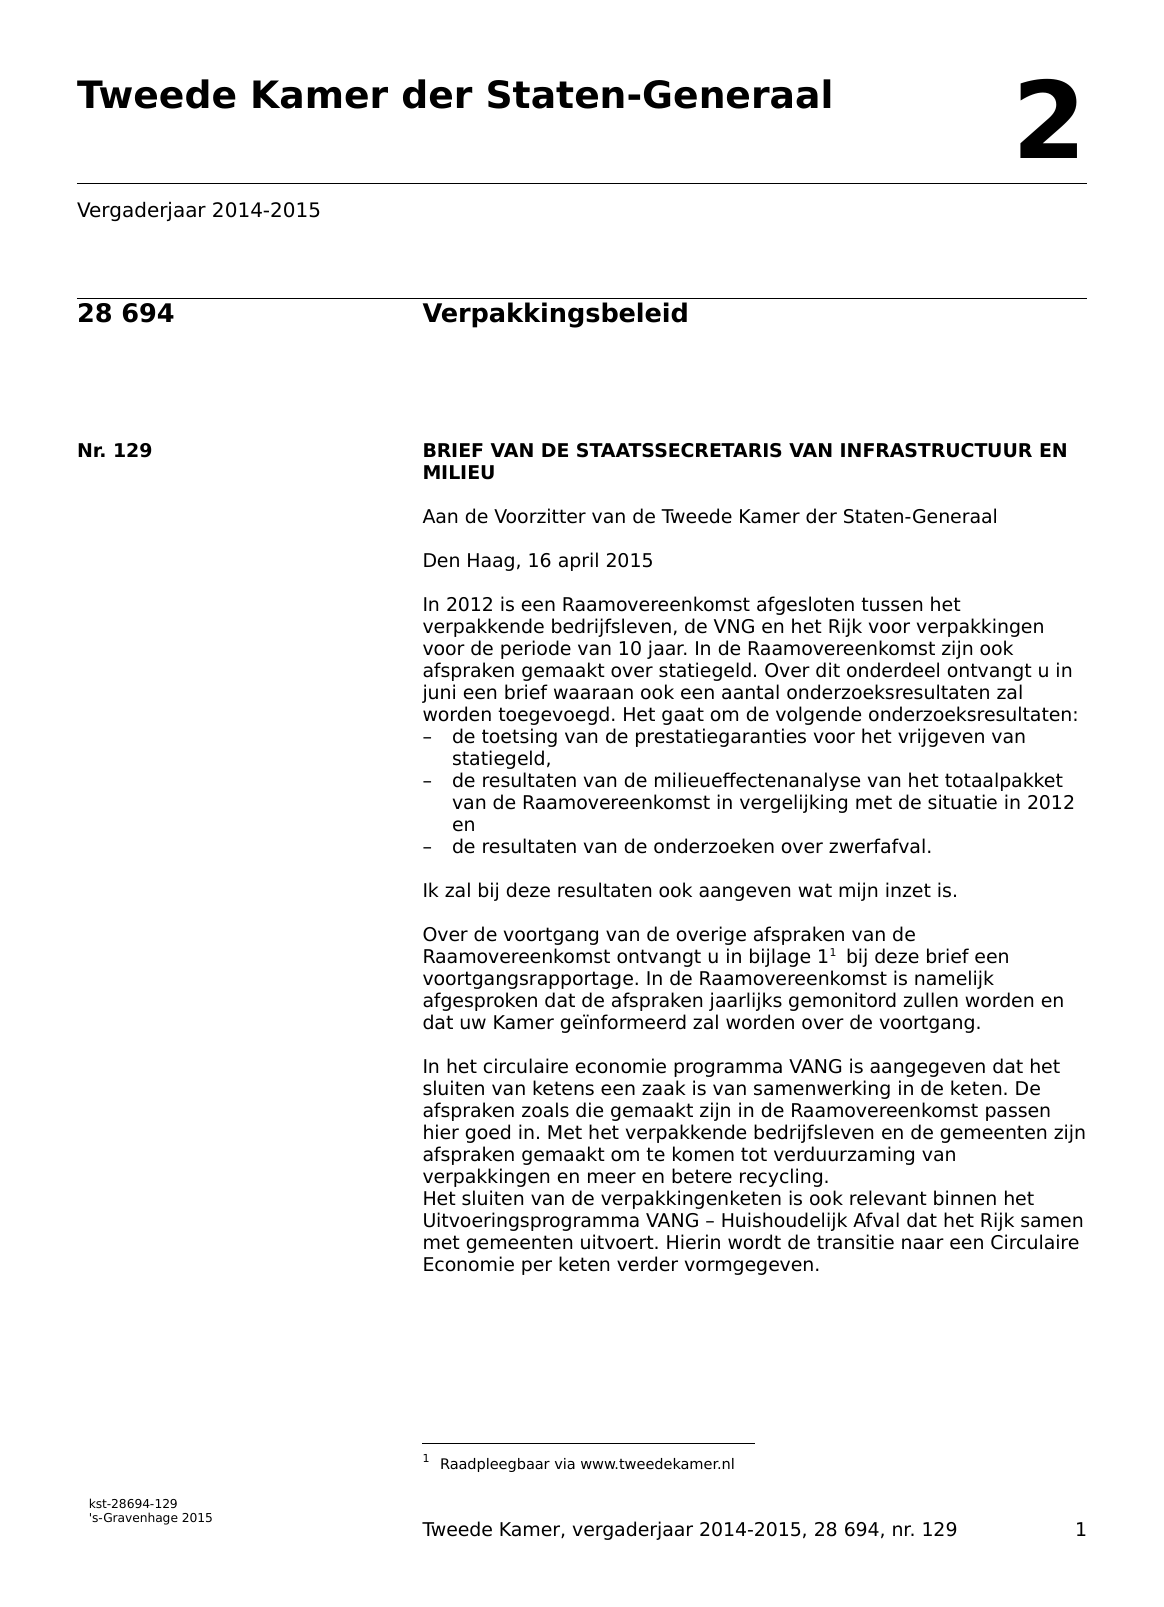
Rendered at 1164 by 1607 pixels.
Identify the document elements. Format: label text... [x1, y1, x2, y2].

text In 2012 is een Raamovereenkomst afgesloten tussen het verpakkende bedrijfsleven, de VNG en het Rijk voor verpakkingen voor de periode van 10 jaar. In de Raamovereenkomst zijn ook afspraken gemaakt over statiegeld. Over dit onderdeel ontvangt u in juni een brief waaraan ook een aantal onderzoeksresultaten zal worden toegevoegd. Het gaat om de volgende onderzoeksresultaten: [422, 594, 1087, 726]
table_header 2 [886, 59, 1087, 183]
text Het sluiten van de verpakkingenketen is ook relevant binnen het Uitvoeringsprogramma VANG – Huishoudelijk Afval dat het Rijk samen met gemeenten uitvoert. Hierin wordt de transitie naar een Circulaire Economie per keten verder vormgegeven. [422, 1188, 1087, 1276]
text Aan de Voorzitter van de Tweede Kamer der Staten-Generaal [422, 506, 1087, 528]
text – de resultaten van de onderzoeken over zwerfafval. [422, 836, 1087, 858]
table_header Tweede Kamer der Staten-Generaal [77, 59, 886, 183]
text kst-28694-129 [88, 1497, 323, 1511]
text In het circulaire economie programma VANG is aangegeven dat het sluiten van ketens een zaak is van samenwerking in de keten. De afspraken zoals die gemaakt zijn in de Raamovereenkomst passen hier goed in. Met het verpakkende bedrijfsleven en de gemeenten zijn afspraken gemaakt om te komen tot verduurzaming van verpakkingen en meer en betere recycling. [422, 1056, 1087, 1188]
subtitle Nr. 129 BRIEF VAN DE STAATSSECRETARIS VAN INFRASTRUCTUUR EN MILIEU [77, 440, 1087, 484]
table_cell Vergaderjaar 2014-2015 [77, 184, 1087, 298]
text Den Haag, 16 april 2015 [422, 550, 1087, 572]
subtitle 28 694 Verpakkingsbeleid [77, 299, 1087, 329]
text Ik zal bij deze resultaten ook aangeven wat mijn inzet is. [422, 880, 1087, 902]
text Over de voortgang van de overige afspraken van de Raamovereenkomst ontvangt u in bijlage 1 bij deze brief een voortgangsrapportage. In de Raamovereenkomst is namelijk afgesproken dat de afspraken jaarlijks gemonitord zullen worden en dat uw Kamer geïnformeerd zal worden over de voortgang. [422, 924, 1087, 1034]
text – de toetsing van de prestatiegaranties voor het vrijgeven van statiegeld, [422, 726, 1087, 770]
text 's-Gravenhage 2015 [88, 1511, 323, 1525]
text – de resultaten van de milieueffectenanalyse van het totaalpakket van de Raamovereenkomst in vergelijking met de situatie in 2012 en [422, 770, 1087, 836]
text Raadpleegbaar via www.tweedekamer.nl [422, 1452, 1087, 1474]
